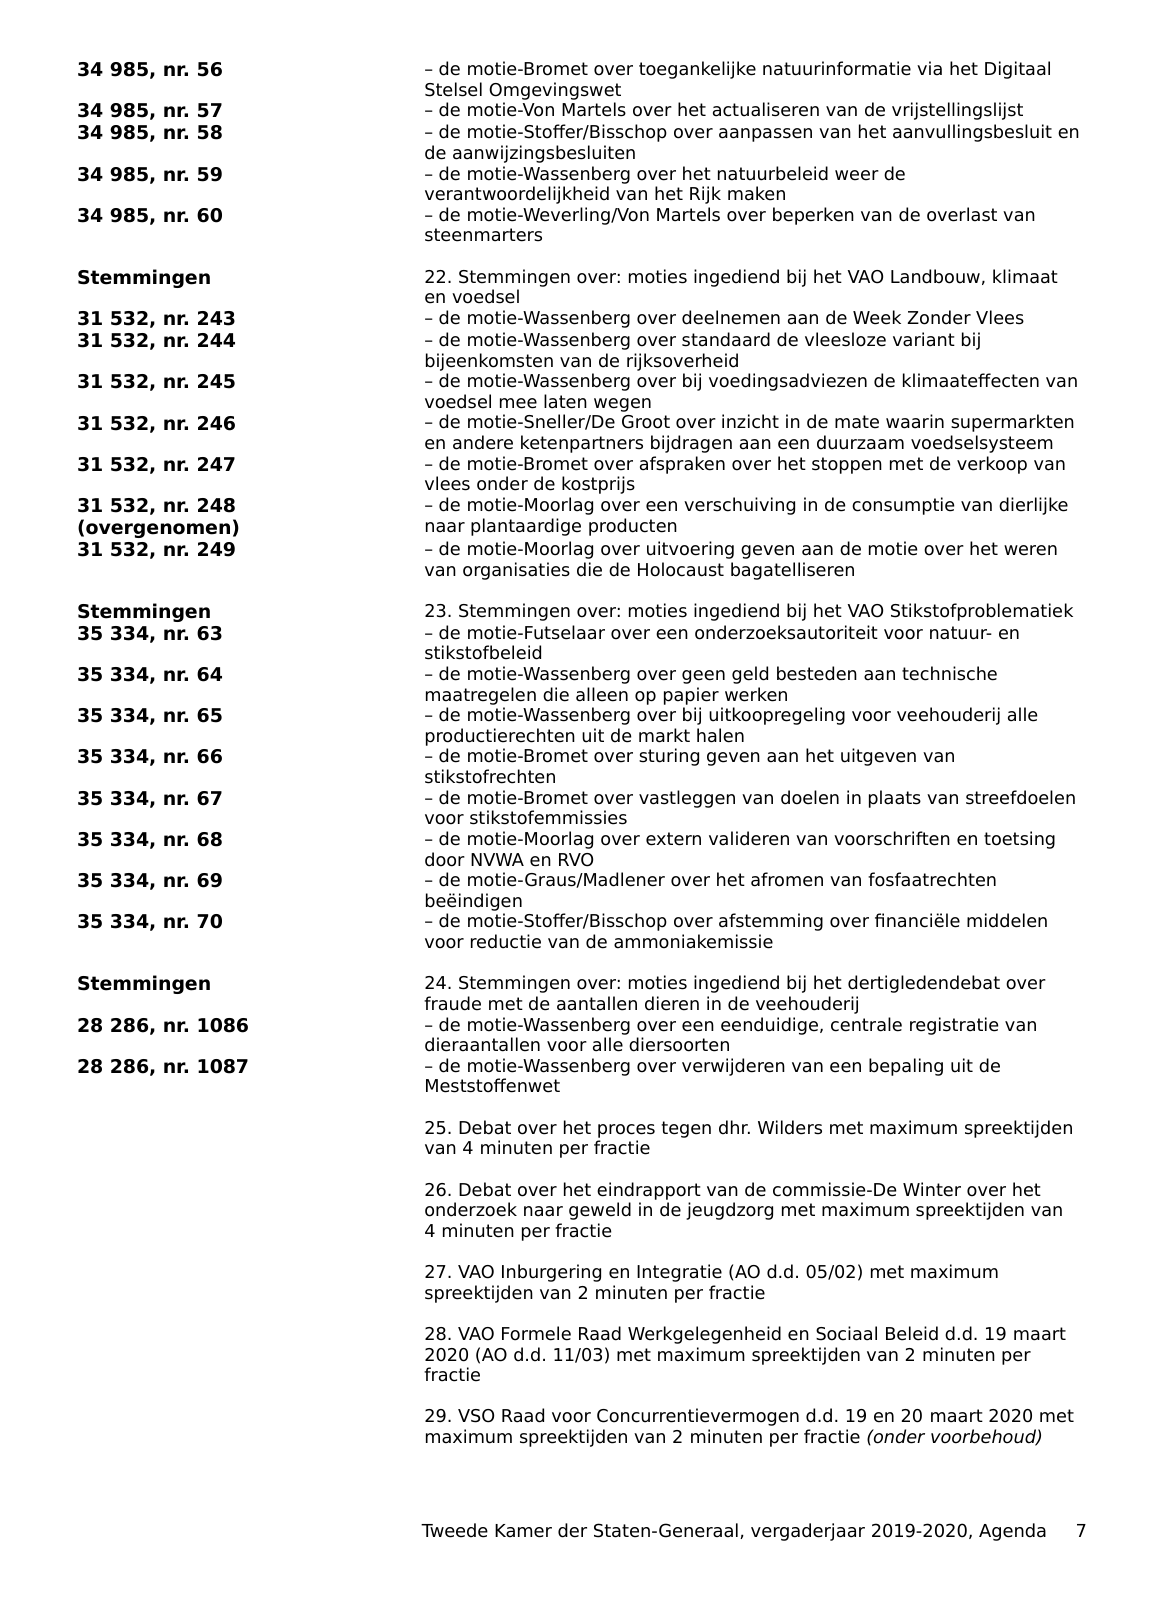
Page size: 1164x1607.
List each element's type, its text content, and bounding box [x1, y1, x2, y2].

table_cell 31 532, nr. 245 [77, 371, 401, 412]
table_cell 27. VAO Inburgering en Integratie (AO d.d. 05/02) met maximum spreektijden van 2 minuten per fractie [418, 1262, 1087, 1303]
table_cell [401, 1015, 418, 1056]
table_cell 31 532, nr. 246 [77, 413, 401, 454]
table_cell [401, 1303, 418, 1324]
table_cell 34 985, nr. 59 [77, 164, 401, 205]
table_cell [401, 164, 418, 205]
table_cell [77, 580, 401, 601]
table_cell – de motie-Wassenberg over verwijderen van een bepaling uit de Meststoffenwet [418, 1056, 1087, 1097]
table_cell 24. Stemmingen over: moties ingediend bij het dertigledendebat over fraude met de aantallen dieren in de veehouderij [418, 973, 1087, 1014]
table_cell 31 532, nr. 244 [77, 330, 401, 371]
table_cell [401, 246, 418, 267]
table_cell [418, 1159, 1087, 1179]
table_cell – de motie-Wassenberg over geen geld besteden aan technische maatregelen die alleen op papier werken [418, 664, 1087, 705]
table_cell [401, 870, 418, 911]
table_cell Stemmingen [77, 267, 401, 308]
table_cell [401, 953, 418, 973]
table_cell [401, 122, 418, 163]
table_cell [401, 829, 418, 870]
table_cell [401, 705, 418, 746]
table_cell [401, 267, 418, 308]
table_cell [401, 308, 418, 330]
table_cell [401, 601, 418, 623]
table_cell [418, 1097, 1087, 1118]
table_cell 35 334, nr. 64 [77, 664, 401, 705]
table_cell [418, 580, 1087, 601]
table_cell [401, 664, 418, 705]
table_cell – de motie-Bromet over vastleggen van doelen in plaats van streefdoelen voor stikstofemmissies [418, 788, 1087, 829]
table_cell [77, 246, 401, 267]
table_cell 26. Debat over het eindrapport van de commissie-De Winter over het onderzoek naar geweld in de jeugdzorg met maximum spreektijden van 4 minuten per fractie [418, 1180, 1087, 1241]
table_cell [401, 746, 418, 788]
table_cell 31 532, nr. 243 [77, 308, 401, 330]
table_cell [401, 454, 418, 495]
table_cell 35 334, nr. 67 [77, 788, 401, 829]
table_cell 35 334, nr. 66 [77, 746, 401, 788]
table_cell [77, 1241, 401, 1262]
table_cell – de motie-Von Martels over het actualiseren van de vrijstellingslijst [418, 100, 1087, 122]
table_cell 28 286, nr. 1087 [77, 1056, 401, 1097]
table_cell – de motie-Bromet over toegankelijke natuurinformatie via het Digitaal Stelsel Omgevingswet [418, 59, 1087, 100]
table_cell 22. Stemmingen over: moties ingediend bij het VAO Landbouw, klimaat en voedsel [418, 267, 1087, 308]
table_cell 35 334, nr. 70 [77, 911, 401, 953]
table_cell [401, 539, 418, 580]
table_cell [401, 1180, 418, 1241]
table_cell [418, 953, 1087, 973]
table_cell – de motie-Wassenberg over het natuurbeleid weer de verantwoordelijkheid van het Rijk maken [418, 164, 1087, 205]
table_cell 31 532, nr. 248 (overgenomen) [77, 495, 401, 539]
table_cell – de motie-Moorlag over een verschuiving in de consumptie van dierlijke naar plantaardige producten [418, 495, 1087, 539]
table_cell 35 334, nr. 63 [77, 623, 401, 664]
table_cell – de motie-Moorlag over uitvoering geven aan de motie over het weren van organisaties die de Holocaust bagatelliseren [418, 539, 1087, 580]
table_cell [401, 623, 418, 664]
table_cell 31 532, nr. 249 [77, 539, 401, 580]
table_cell [418, 246, 1087, 267]
table_cell – de motie-Sneller/De Groot over inzicht in de mate waarin supermarkten en andere ketenpartners bijdragen aan een duurzaam voedselsysteem [418, 413, 1087, 454]
table_cell Stemmingen [77, 973, 401, 1014]
table_cell [401, 1056, 418, 1097]
table_cell [77, 953, 401, 973]
table_cell – de motie-Wassenberg over standaard de vleesloze variant bij bijeenkomsten van de rijksoverheid [418, 330, 1087, 371]
table_cell [77, 1262, 401, 1303]
table_cell [401, 973, 418, 1014]
table_cell [401, 413, 418, 454]
table_cell – de motie-Stoffer/Bisschop over aanpassen van het aanvullingsbesluit en de aanwijzingsbesluiten [418, 122, 1087, 163]
table_cell [77, 1118, 401, 1159]
table_cell [418, 1386, 1087, 1406]
table_cell [77, 1097, 401, 1118]
table_cell [401, 1448, 418, 1468]
table_cell 34 985, nr. 60 [77, 205, 401, 246]
table_cell – de motie-Wassenberg over deelnemen aan de Week Zonder Vlees [418, 308, 1087, 330]
table_cell Stemmingen [77, 601, 401, 623]
table_cell – de motie-Moorlag over extern valideren van voorschriften en toetsing door NVWA en RVO [418, 829, 1087, 870]
table_cell – de motie-Stoffer/Bisschop over afstemming over financiële middelen voor reductie van de ammoniakemissie [418, 911, 1087, 953]
table_cell [401, 1118, 418, 1159]
table_cell [401, 580, 418, 601]
table_cell [77, 1386, 401, 1406]
table_cell 25. Debat over het proces tegen dhr. Wilders met maximum spreektijden van 4 minuten per fractie [418, 1118, 1087, 1159]
table_cell [77, 1406, 401, 1448]
table_cell [77, 1448, 401, 1468]
table_cell [418, 1303, 1087, 1324]
table_cell – de motie-Bromet over afspraken over het stoppen met de verkoop van vlees onder de kostprijs [418, 454, 1087, 495]
table_cell 35 334, nr. 69 [77, 870, 401, 911]
table_cell 29. VSO Raad voor Concurrentievermogen d.d. 19 en 20 maart 2020 met maximum spreektijden van 2 minuten per fractie (onder voorbehoud) [418, 1406, 1087, 1448]
table_cell [401, 1406, 418, 1448]
table_cell [418, 1241, 1087, 1262]
table_cell [418, 1448, 1087, 1468]
table_cell – de motie-Graus/Madlener over het afromen van fosfaatrechten beëindigen [418, 870, 1087, 911]
table_cell – de motie-Bromet over sturing geven aan het uitgeven van stikstofrechten [418, 746, 1087, 788]
table_cell [401, 59, 418, 100]
table_cell 35 334, nr. 68 [77, 829, 401, 870]
table_cell – de motie-Wassenberg over een eenduidige, centrale registratie van dieraantallen voor alle diersoorten [418, 1015, 1087, 1056]
table_cell [401, 1262, 418, 1303]
table_cell [401, 1324, 418, 1386]
table_cell – de motie-Wassenberg over bij voedingsadviezen de klimaateffecten van voedsel mee laten wegen [418, 371, 1087, 412]
table_cell [401, 330, 418, 371]
table_cell 28. VAO Formele Raad Werkgelegenheid en Sociaal Beleid d.d. 19 maart 2020 (AO d.d. 11/03) met maximum spreektijden van 2 minuten per fractie [418, 1324, 1087, 1386]
table_cell [77, 1303, 401, 1324]
table_cell [401, 1386, 418, 1406]
table_cell 34 985, nr. 58 [77, 122, 401, 163]
table_cell [401, 495, 418, 539]
table_cell 34 985, nr. 56 [77, 59, 401, 100]
table_cell [401, 205, 418, 246]
table_cell [401, 1097, 418, 1118]
table_cell 28 286, nr. 1086 [77, 1015, 401, 1056]
table_cell – de motie-Wassenberg over bij uitkoopregeling voor veehouderij alle productierechten uit de markt halen [418, 705, 1087, 746]
table_cell [401, 100, 418, 122]
table_cell 31 532, nr. 247 [77, 454, 401, 495]
table_cell [401, 371, 418, 412]
table_cell [401, 1159, 418, 1179]
table_cell [401, 788, 418, 829]
table_cell [77, 1324, 401, 1386]
table_cell 23. Stemmingen over: moties ingediend bij het VAO Stikstofproblematiek [418, 601, 1087, 623]
table_cell [77, 1180, 401, 1241]
table_cell [401, 911, 418, 953]
table_cell 35 334, nr. 65 [77, 705, 401, 746]
table_cell – de motie-Weverling/Von Martels over beperken van de overlast van steenmarters [418, 205, 1087, 246]
table_cell [401, 1241, 418, 1262]
table_cell – de motie-Futselaar over een onderzoeksautoriteit voor natuur- en stikstofbeleid [418, 623, 1087, 664]
table_cell 34 985, nr. 57 [77, 100, 401, 122]
table_cell [77, 1159, 401, 1179]
